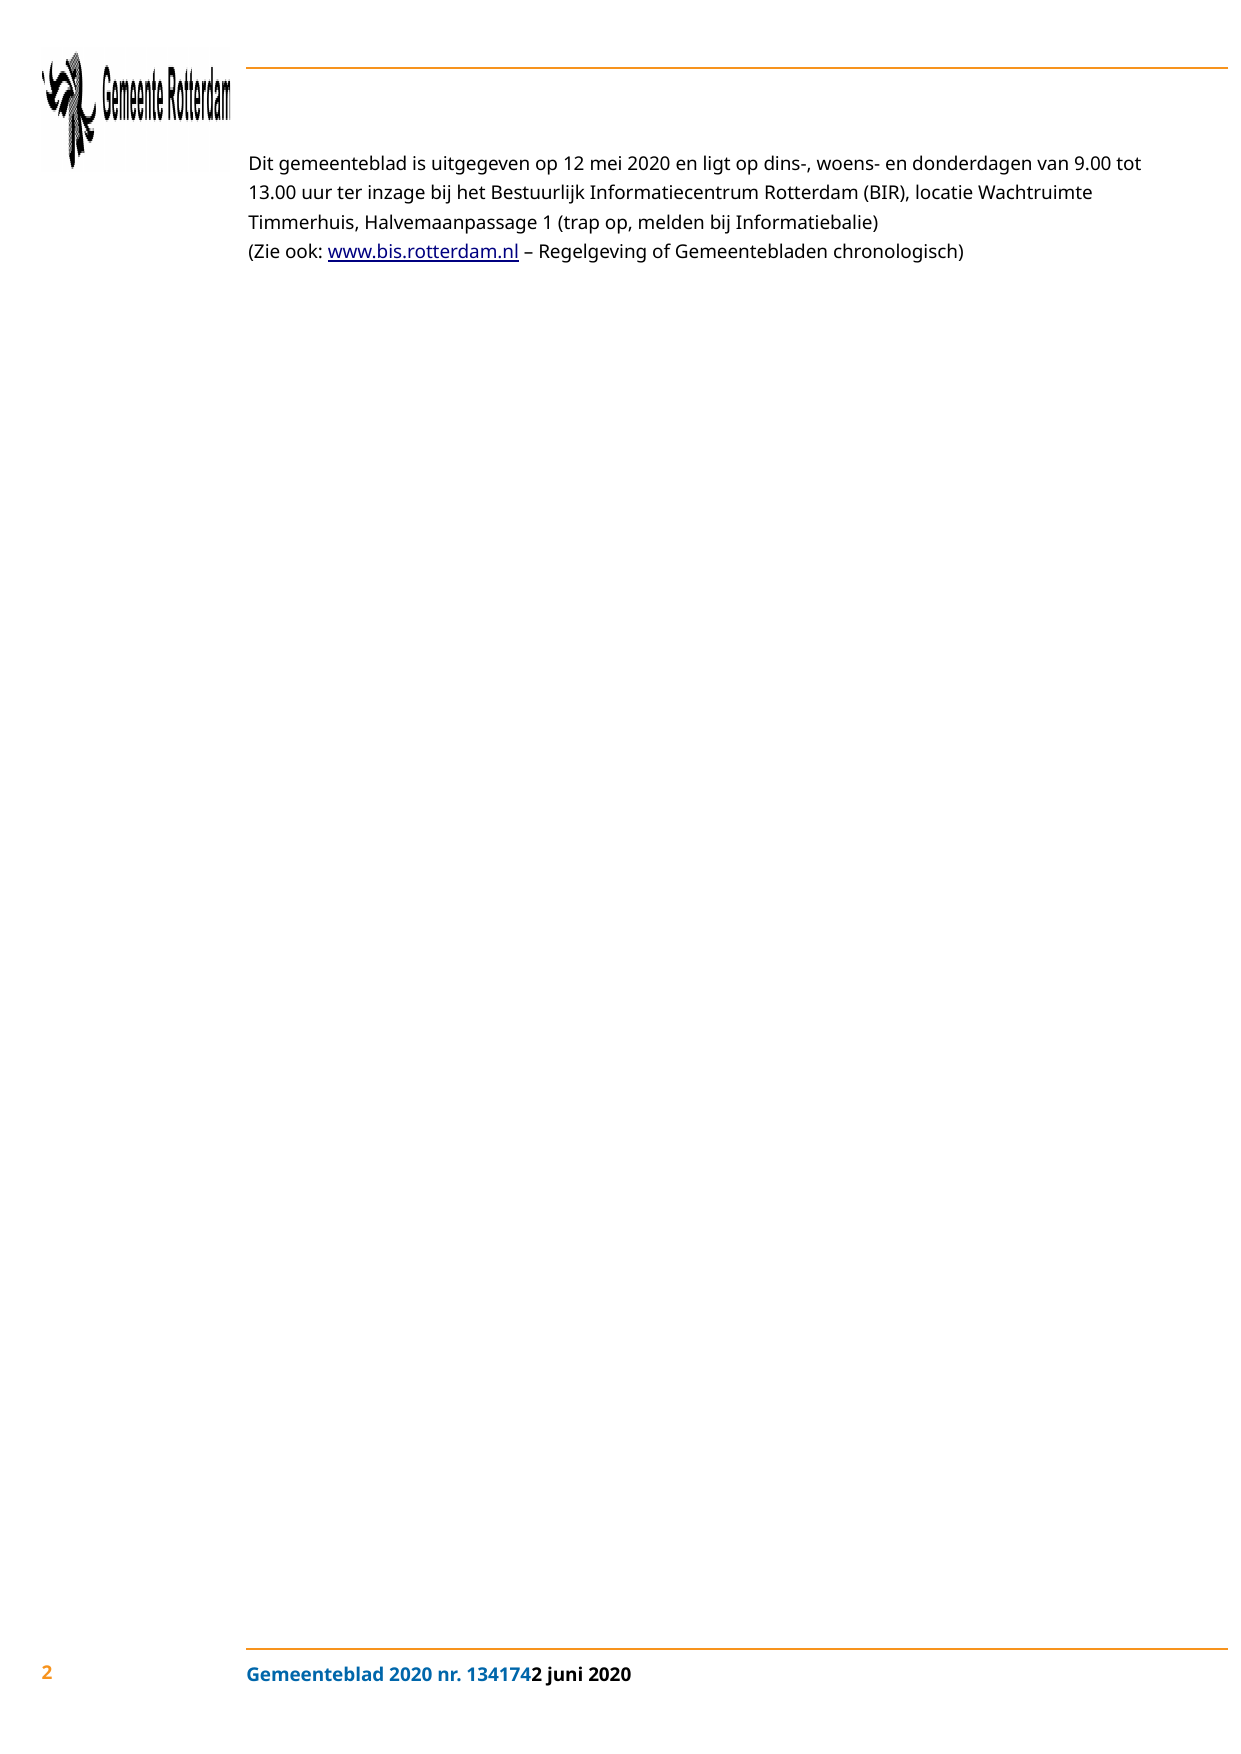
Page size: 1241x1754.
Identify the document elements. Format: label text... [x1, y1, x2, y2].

text (Zie ook: www.bis.rotterdam.nl – Regelgeving of Gemeentebladen chronologisch) [248, 238, 1152, 264]
text Dit gemeenteblad is uitgegeven op 12 mei 2020 en ligt op dins-, woens- en donderdagen van 9.00 tot 13.00 uur ter inzage bij het Bestuurlijk Informatiecentrum Rotterdam (BIR), locatie Wachtruimte Timmerhuis, Halvemaanpassage 1 (trap op, melden bij Informatiebalie) [248, 150, 1152, 234]
picture [41, 47, 231, 172]
